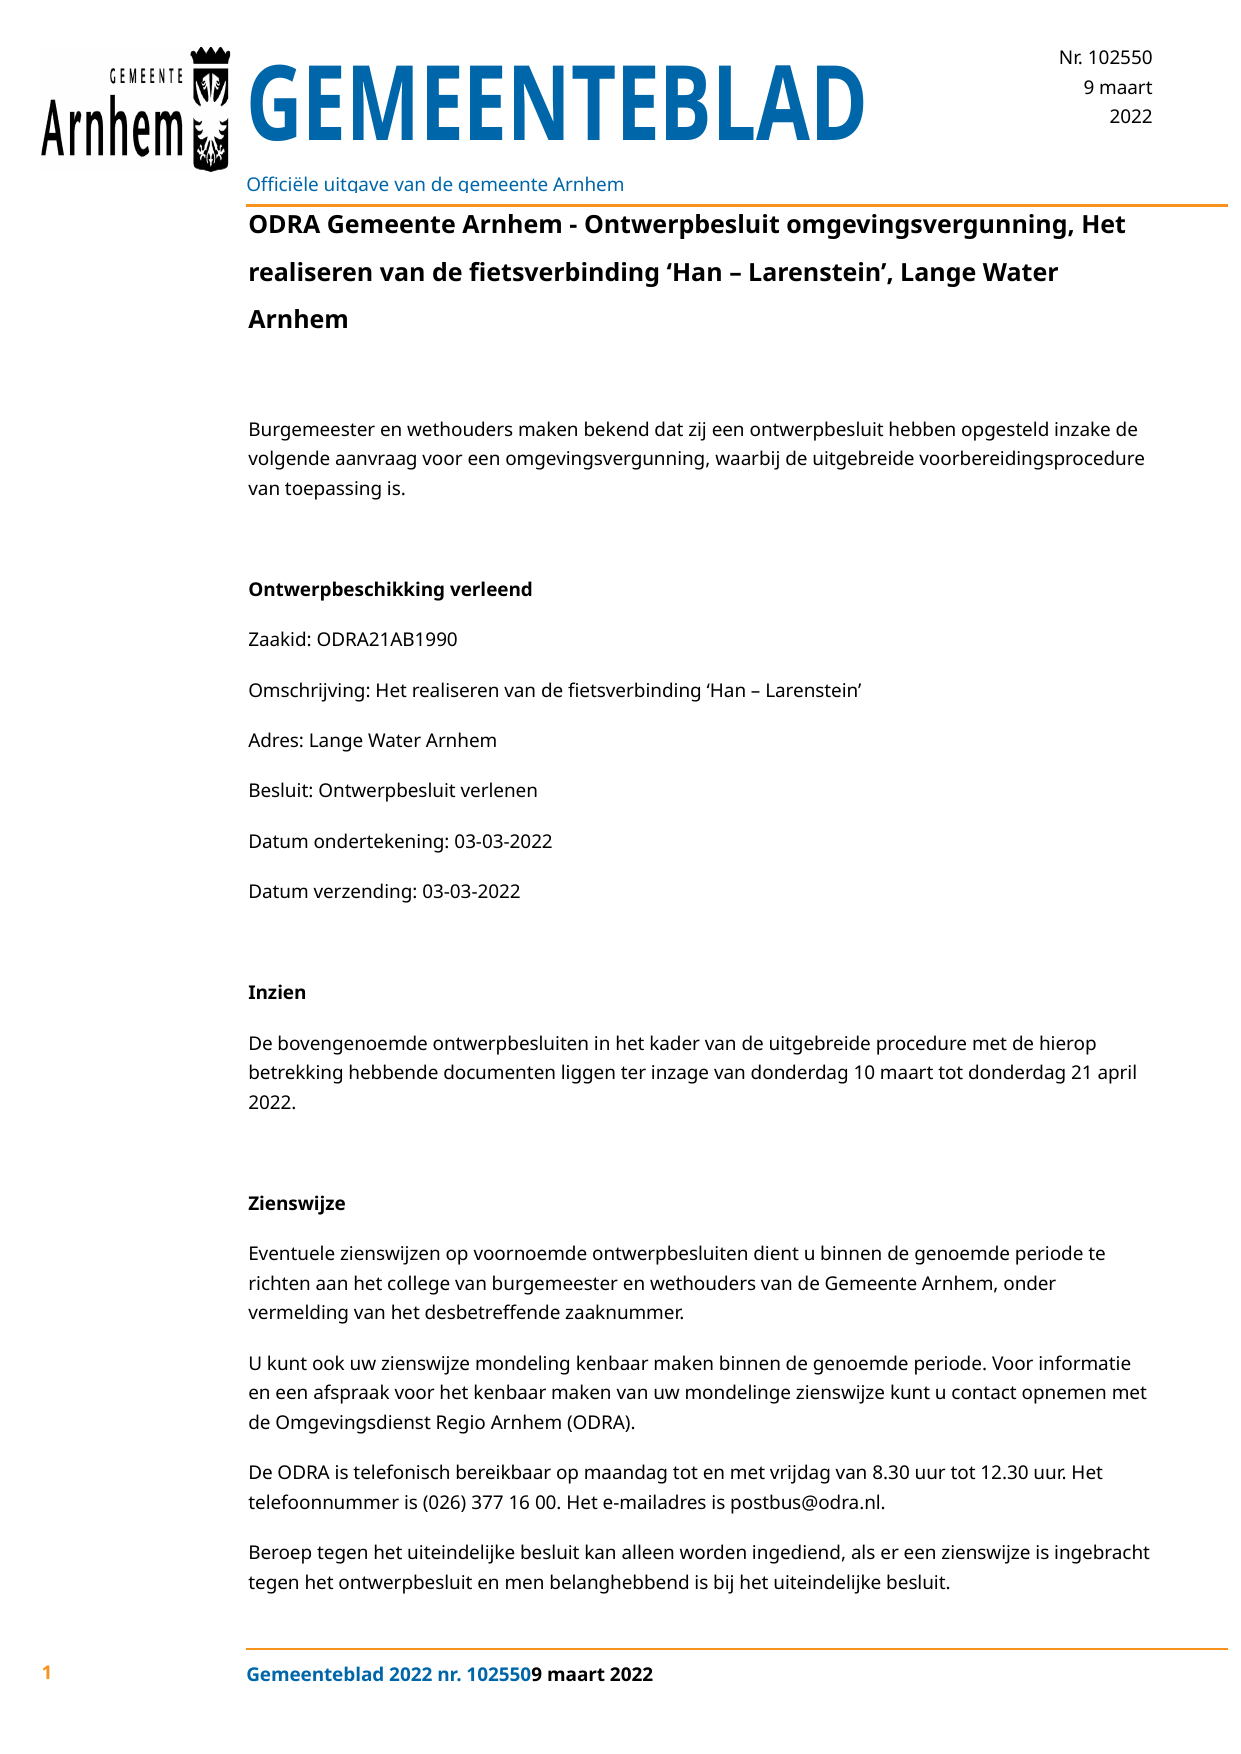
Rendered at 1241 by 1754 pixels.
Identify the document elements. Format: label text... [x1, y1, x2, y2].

text De ODRA is telefonisch bereikbaar op maandag tot en met vrijdag van 8.30 uur tot 12.30 uur. Het telefoonnummer is (026) 377 16 00. Het e-mailadres is postbus@odra.nl. [248, 1459, 1152, 1514]
text U kunt ook uw zienswijze mondeling kenbaar maken binnen de genoemde periode. Voor informatie en een afspraak voor het kenbaar maken van uw mondelinge zienswijze kunt u contact opnemen met de Omgevingsdienst Regio Arnhem (ODRA). [248, 1350, 1152, 1434]
text Inzien [248, 979, 1152, 1005]
text Eventuele zienswijzen op voornoemde ontwerpbesluiten dient u binnen de genoemde periode te richten aan het college van burgemeester en wethouders van de Gemeente Arnhem, onder vermelding van het desbetreffende zaaknummer. [248, 1240, 1152, 1325]
text Zaakid: ODRA21AB1990 [248, 626, 1152, 652]
text Besluit: Ontwerpbesluit verlenen [248, 778, 1152, 803]
text Zienswijze [248, 1190, 1152, 1215]
picture [41, 47, 231, 172]
text Adres: Lange Water Arnhem [248, 727, 1152, 753]
text Datum ondertekening: 03-03-2022 [248, 828, 1152, 854]
text Ontwerpbeschikking verleend [248, 576, 1152, 602]
text Omschrijving: Het realiseren van de fietsverbinding ‘Han – Larenstein’ [248, 677, 1152, 702]
text Datum verzending: 03-03-2022 [248, 878, 1152, 904]
text Burgemeester en wethouders maken bekend dat zij een ontwerpbesluit hebben opgesteld inzake de volgende aanvraag voor een omgevingsvergunning, waarbij de uitgebreide voorbereidingsprocedure van toepassing is. [248, 416, 1152, 501]
text De bovengenoemde ontwerpbesluiten in het kader van de uitgebreide procedure met de hierop betrekking hebbende documenten liggen ter inzage van donderdag 10 maart tot donderdag 21 april 2022. [248, 1030, 1152, 1114]
text ODRA Gemeente Arnhem - Ontwerpbesluit omgevingsvergunning, Het realiseren van de fietsverbinding ‘Han – Larenstein’, Lange Water Arnhem [248, 207, 1152, 336]
text Beroep tegen het uiteindelijke besluit kan alleen worden ingediend, als er een zienswijze is ingebracht tegen het ontwerpbesluit en men belanghebbend is bij het uiteindelijke besluit. [248, 1539, 1152, 1594]
